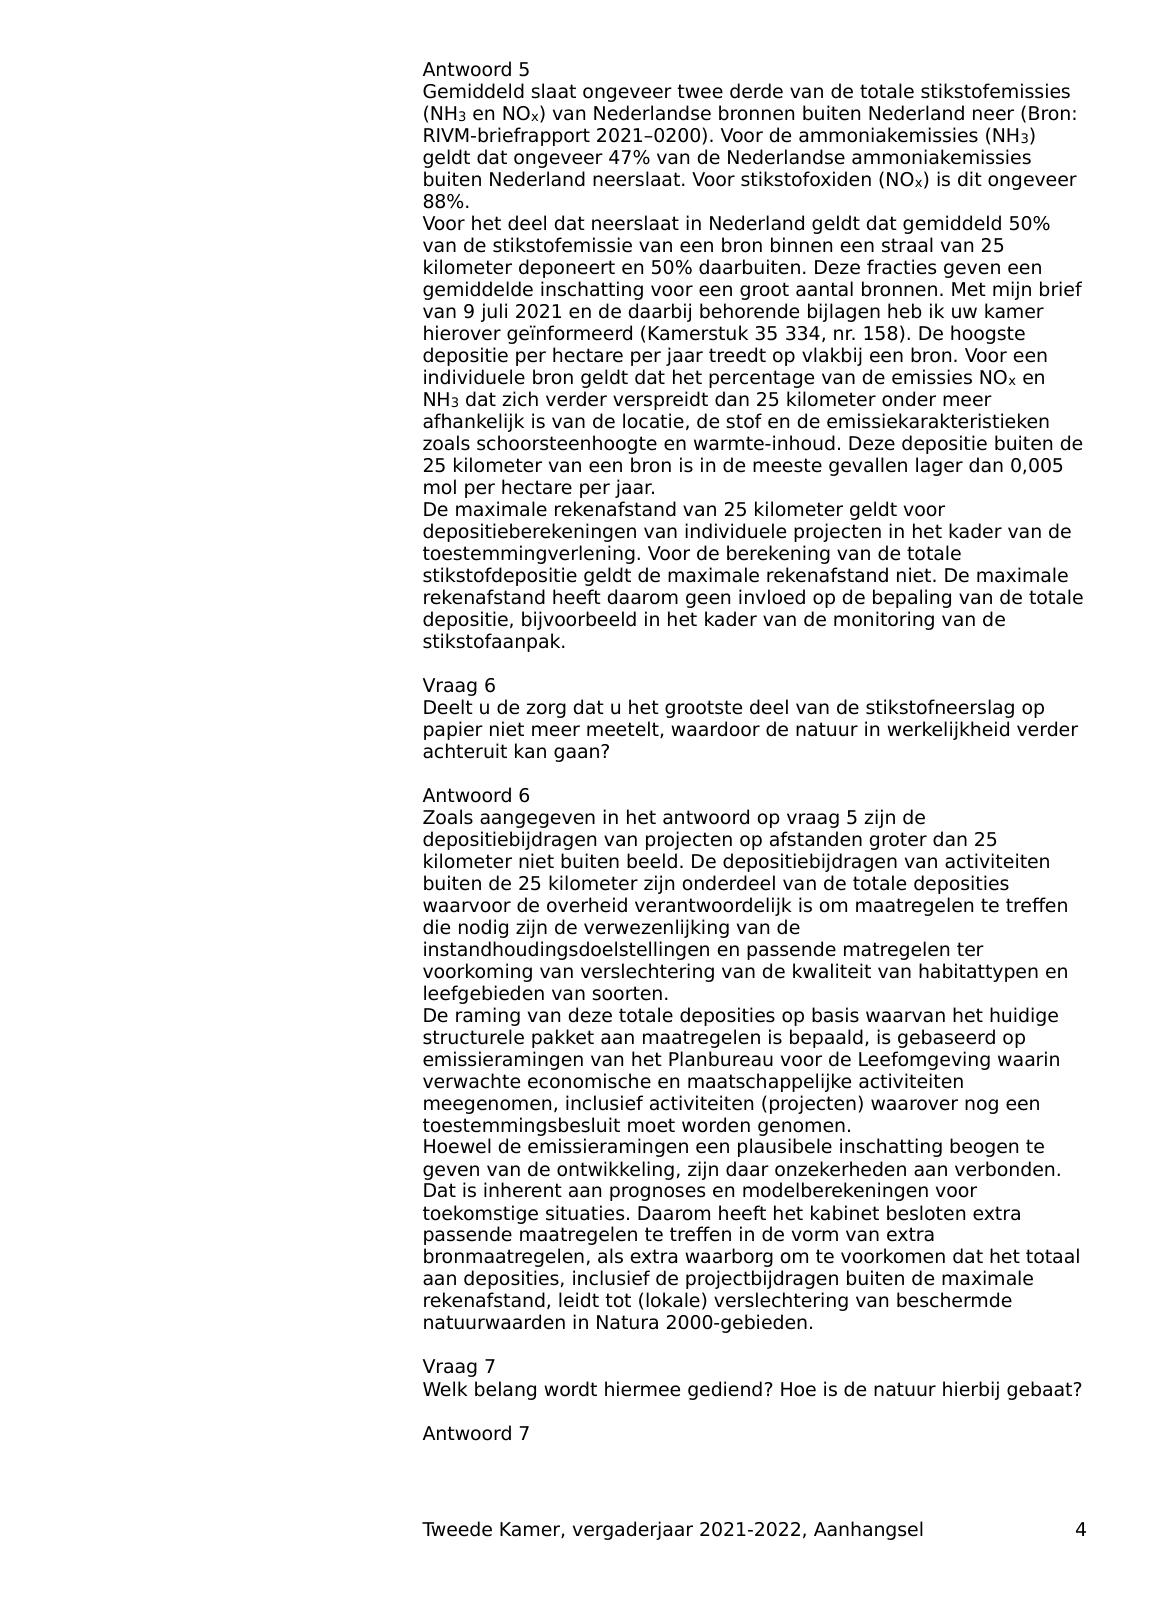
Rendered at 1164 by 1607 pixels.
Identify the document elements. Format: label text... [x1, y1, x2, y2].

text Vraag 7 [422, 1356, 1087, 1378]
text Deelt u de zorg dat u het grootste deel van de stikstofneerslag op papier niet meer meetelt, waardoor de natuur in werkelijkheid verder achteruit kan gaan? [422, 697, 1087, 763]
text Welk belang wordt hiermee gediend? Hoe is de natuur hierbij gebaat? [422, 1378, 1087, 1400]
text Hoewel de emissieramingen een plausibele inschatting beogen te geven van de ontwikkeling, zijn daar onzekerheden aan verbonden. Dat is inherent aan prognoses en modelberekeningen voor toekomstige situaties. Daarom heeft het kabinet besloten extra passende maatregelen te treffen in de vorm van extra bronmaatregelen, als extra waarborg om te voorkomen dat het totaal aan deposities, inclusief de projectbijdragen buiten de maximale rekenafstand, leidt tot (lokale) verslechtering van beschermde natuurwaarden in Natura 2000-gebieden. [422, 1136, 1087, 1334]
text Gemiddeld slaat ongeveer twee derde van de totale stikstofemissies (NH3 en NOx) van Nederlandse bronnen buiten Nederland neer (Bron: RIVM-briefrapport 2021–0200). Voor de ammoniakemissies (NH3) geldt dat ongeveer 47% van de Nederlandse ammoniakemissies buiten Nederland neerslaat. Voor stikstofoxiden (NOx) is dit ongeveer 88%. [422, 81, 1087, 213]
text Vraag 6 [422, 675, 1087, 697]
text Antwoord 6 [422, 785, 1087, 807]
text De raming van deze totale deposities op basis waarvan het huidige structurele pakket aan maatregelen is bepaald, is gebaseerd op emissieramingen van het Planbureau voor de Leefomgeving waarin verwachte economische en maatschappelijke activiteiten meegenomen, inclusief activiteiten (projecten) waarover nog een toestemmingsbesluit moet worden genomen. [422, 1004, 1087, 1136]
text Antwoord 5 [422, 59, 1087, 81]
text De maximale rekenafstand van 25 kilometer geldt voor depositieberekeningen van individuele projecten in het kader van de toestemmingverlening. Voor de berekening van de totale stikstofdepositie geldt de maximale rekenafstand niet. De maximale rekenafstand heeft daarom geen invloed op de bepaling van de totale depositie, bijvoorbeeld in het kader van de monitoring van de stikstofaanpak. [422, 499, 1087, 652]
text Antwoord 7 [422, 1423, 1087, 1444]
text Voor het deel dat neerslaat in Nederland geldt dat gemiddeld 50% van de stikstofemissie van een bron binnen een straal van 25 kilometer deponeert en 50% daarbuiten. Deze fracties geven een gemiddelde inschatting voor een groot aantal bronnen. Met mijn brief van 9 juli 2021 en de daarbij behorende bijlagen heb ik uw kamer hierover geïnformeerd (Kamerstuk 35 334, nr. 158). De hoogste depositie per hectare per jaar treedt op vlakbij een bron. Voor een individuele bron geldt dat het percentage van de emissies NOx en NH3 dat zich verder verspreidt dan 25 kilometer onder meer afhankelijk is van de locatie, de stof en de emissiekarakteristieken zoals schoorsteenhoogte en warmte-inhoud. Deze depositie buiten de 25 kilometer van een bron is in de meeste gevallen lager dan 0,005 mol per hectare per jaar. [422, 213, 1087, 499]
text Zoals aangegeven in het antwoord op vraag 5 zijn de depositiebijdragen van projecten op afstanden groter dan 25 kilometer niet buiten beeld. De depositiebijdragen van activiteiten buiten de 25 kilometer zijn onderdeel van de totale deposities waarvoor de overheid verantwoordelijk is om maatregelen te treffen die nodig zijn de verwezenlijking van de instandhoudingsdoelstellingen en passende matregelen ter voorkoming van verslechtering van de kwaliteit van habitattypen en leefgebieden van soorten. [422, 807, 1087, 1004]
